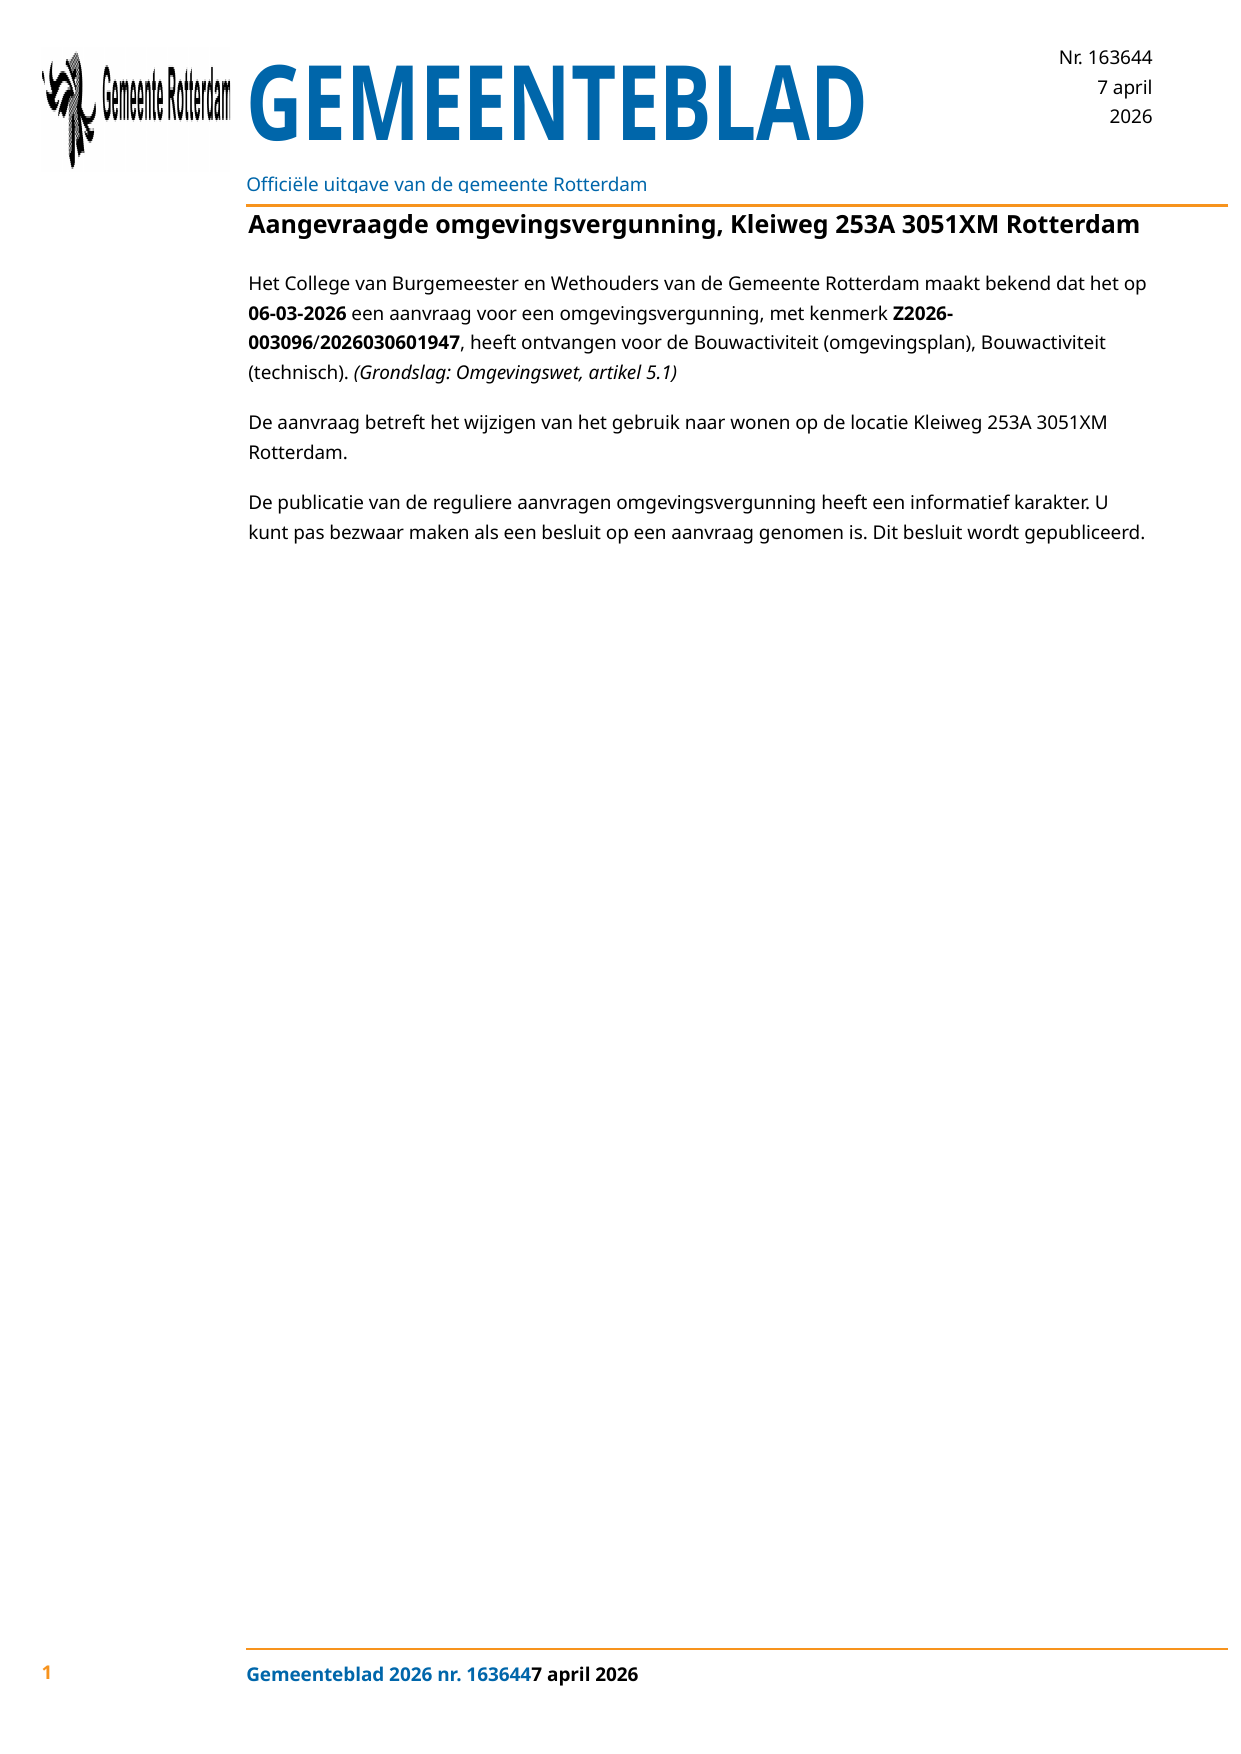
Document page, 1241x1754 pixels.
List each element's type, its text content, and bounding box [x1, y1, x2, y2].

picture [41, 47, 231, 172]
text Het College van Burgemeester en Wethouders van de Gemeente Rotterdam maakt bekend dat het op 06-03-2026 een aanvraag voor een omgevingsvergunning, met kenmerk Z2026-003096/2026030601947, heeft ontvangen voor de Bouwactiviteit (omgevingsplan), Bouwactiviteit (technisch). (Grondslag: Omgevingswet, artikel 5.1) [248, 270, 1152, 385]
text De aanvraag betreft het wijzigen van het gebruik naar wonen op de locatie Kleiweg 253A 3051XM Rotterdam. [248, 409, 1152, 465]
text De publicatie van de reguliere aanvragen omgevingsvergunning heeft een informatief karakter. U kunt pas bezwaar maken als een besluit op een aanvraag genomen is. Dit besluit wordt gepubliceerd. [248, 489, 1152, 545]
text Aangevraagde omgevingsvergunning, Kleiweg 253A 3051XM Rotterdam [248, 207, 1152, 241]
